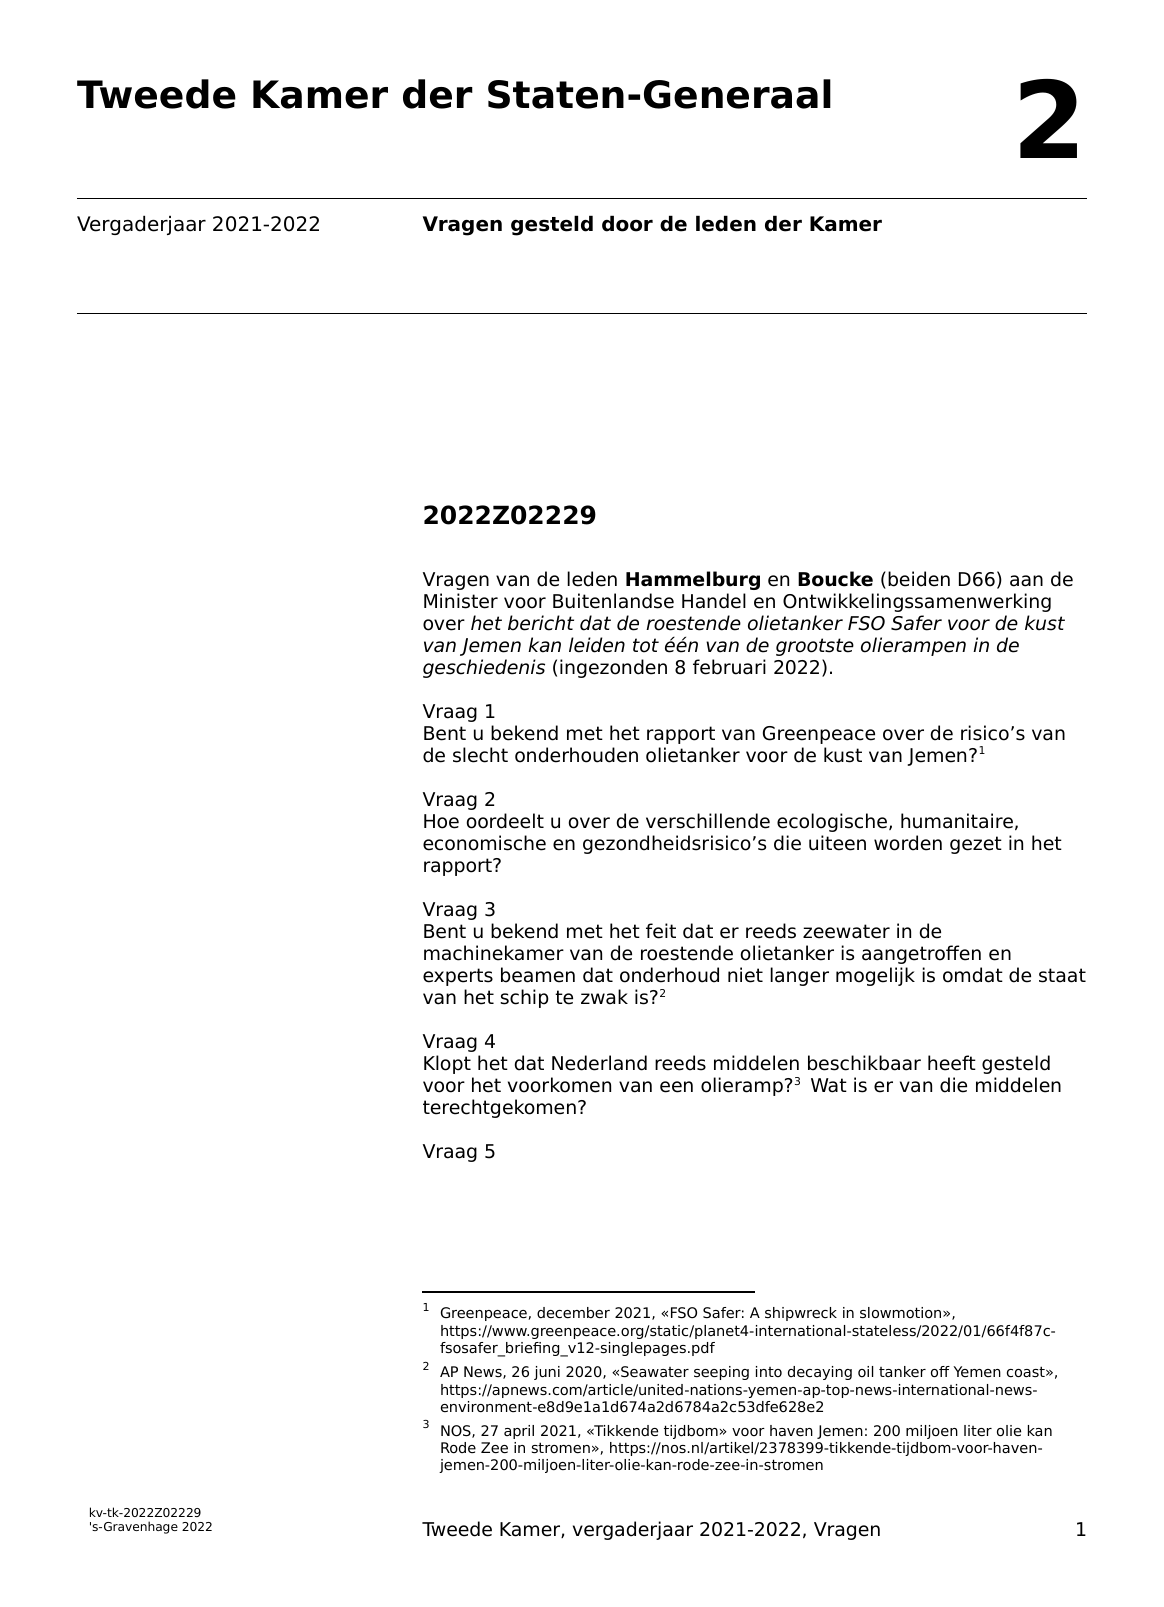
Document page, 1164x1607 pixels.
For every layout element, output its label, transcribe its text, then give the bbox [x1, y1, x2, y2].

text Bent u bekend met het feit dat er reeds zeewater in de machinekamer van de roestende olietanker is aangetroffen en experts beamen dat onderhoud niet langer mogelijk is omdat de staat van het schip te zwak is? [422, 921, 1087, 1009]
table_cell Vergaderjaar 2021-2022 [77, 199, 422, 313]
text kv-tk-2022Z02229 [88, 1506, 323, 1520]
text Greenpeace, december 2021, «FSO Safer: A shipwreck in slowmotion», https://www.greenpeace.org/static/planet4-international-stateless/2022/01/66f4f87c-fsosafer_briefing_v12-singlepages.pdf [422, 1301, 1087, 1357]
table_cell Vragen gesteld door de leden der Kamer [422, 199, 1087, 313]
table_header 2 [886, 59, 1087, 198]
text Vraag 5 [422, 1141, 1087, 1163]
text Vragen van de leden Hammelburg en Boucke (beiden D66) aan de Minister voor Buitenlandse Handel en Ontwikkelingssamenwerking over het bericht dat de roestende olietanker FSO Safer voor de kust van Jemen kan leiden tot één van de grootste olierampen in de geschiedenis (ingezonden 8 februari 2022). [422, 569, 1087, 679]
text AP News, 26 juni 2020, «Seawater seeping into decaying oil tanker off Yemen coast», https://apnews.com/article/united-nations-yemen-ap-top-news-international-news-environment-e8d9e1a1d674a2d6784a2c53dfe628e2 [422, 1360, 1087, 1416]
table_header Tweede Kamer der Staten-Generaal [77, 59, 886, 198]
text 2022Z02229 [422, 501, 1087, 531]
text NOS, 27 april 2021, «Tikkende tijdbom» voor haven Jemen: 200 miljoen liter olie kan Rode Zee in stromen», https://nos.nl/artikel/2378399-tikkende-tijdbom-voor-haven-jemen-200-miljoen-liter-olie-kan-rode-zee-in-stromen [422, 1418, 1087, 1474]
text Vraag 3 [422, 899, 1087, 921]
text Vraag 4 [422, 1031, 1087, 1053]
text 's-Gravenhage 2022 [88, 1520, 323, 1534]
text Bent u bekend met het rapport van Greenpeace over de risico’s van de slecht onderhouden olietanker voor de kust van Jemen? [422, 723, 1087, 767]
text Vraag 2 [422, 789, 1087, 811]
text Klopt het dat Nederland reeds middelen beschikbaar heeft gesteld voor het voorkomen van een olieramp? Wat is er van die middelen terechtgekomen? [422, 1053, 1087, 1119]
text Vraag 1 [422, 701, 1087, 723]
text Hoe oordeelt u over de verschillende ecologische, humanitaire, economische en gezondheidsrisico’s die uiteen worden gezet in het rapport? [422, 811, 1087, 877]
